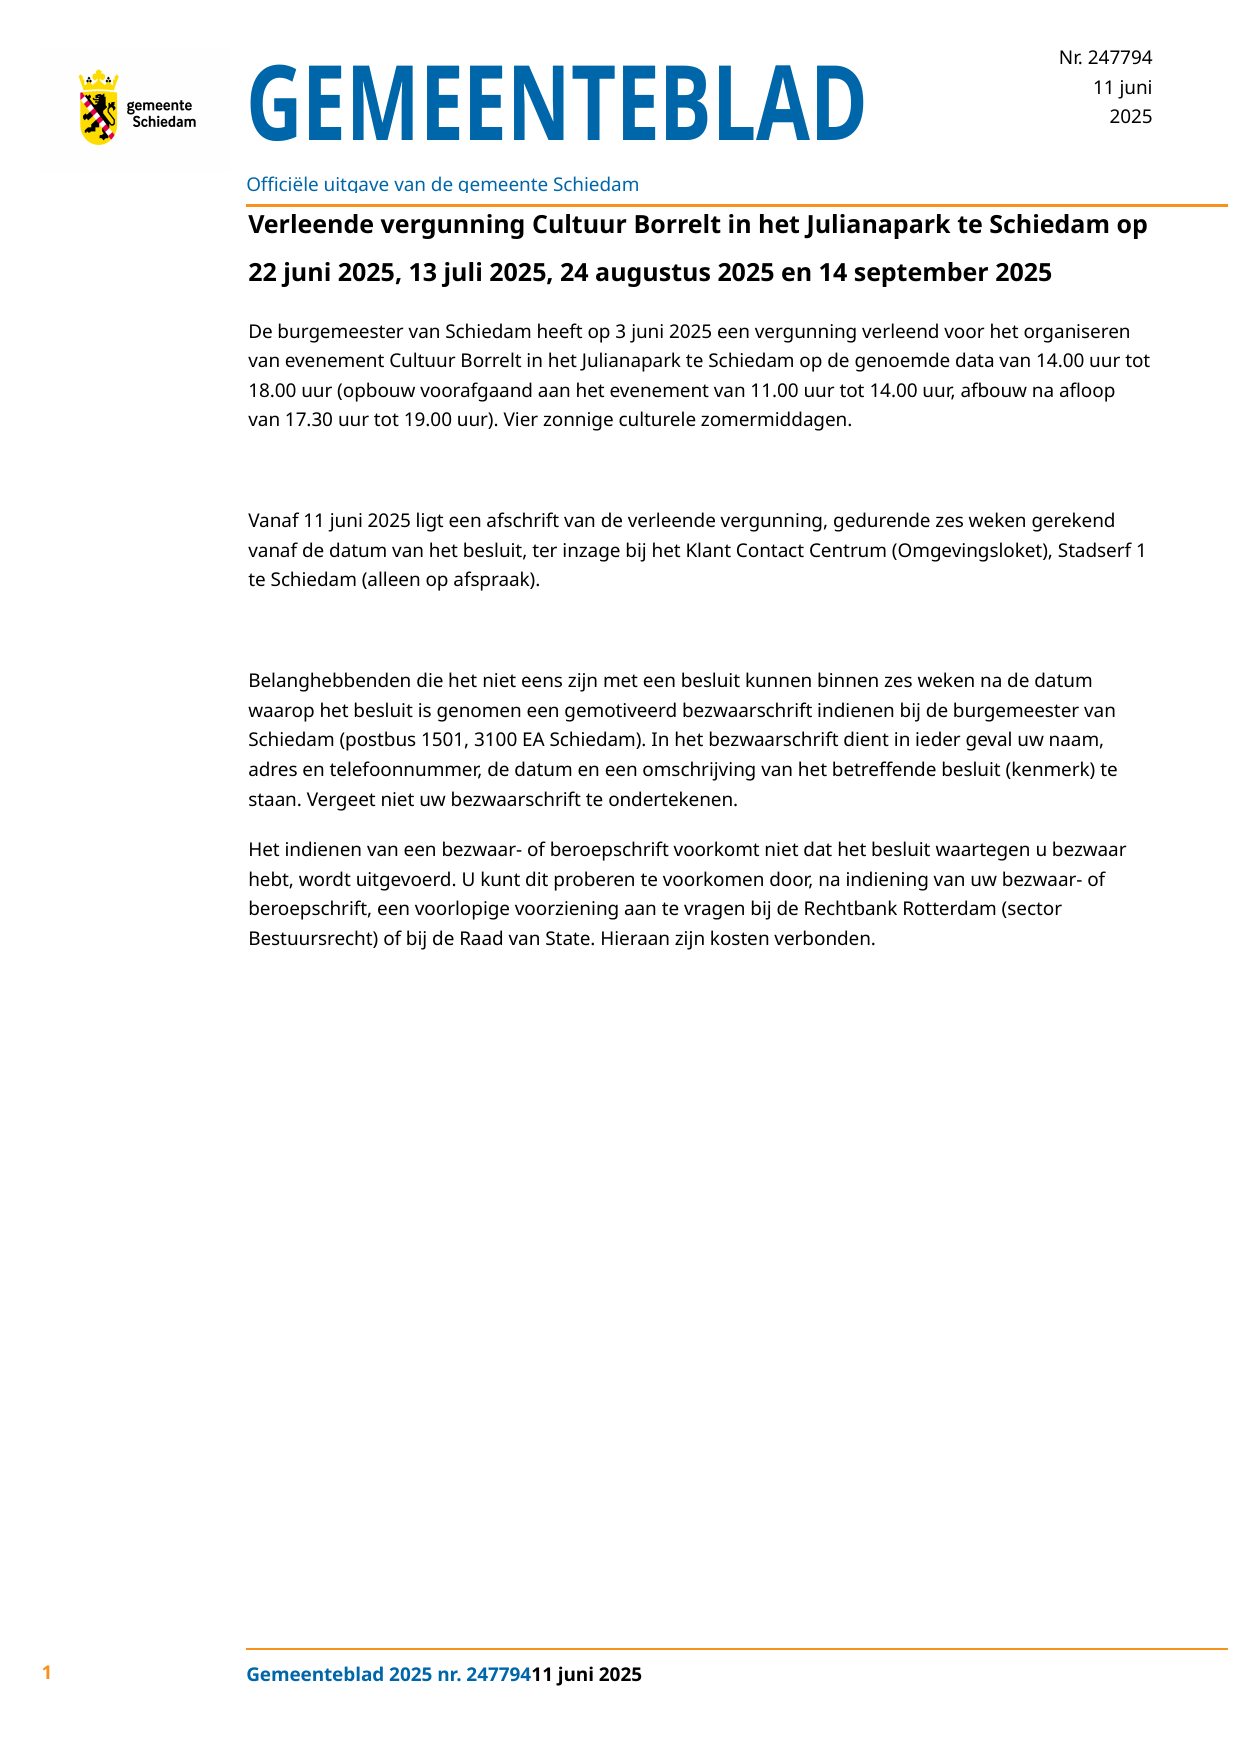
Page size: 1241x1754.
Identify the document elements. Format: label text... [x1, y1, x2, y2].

text Het indienen van een bezwaar- of beroepschrift voorkomt niet dat het besluit waartegen u bezwaar hebt, wordt uitgevoerd. U kunt dit proberen te voorkomen door, na indiening van uw bezwaar- of beroepschrift, een voorlopige voorziening aan te vragen bij de Rechtbank Rotterdam (sector Bestuursrecht) of bij de Raad van State. Hieraan zijn kosten verbonden. [248, 836, 1152, 951]
text De burgemeester van Schiedam heeft op 3 juni 2025 een vergunning verleend voor het organiseren van evenement Cultuur Borrelt in het Julianapark te Schiedam op de genoemde data van 14.00 uur tot 18.00 uur (opbouw voorafgaand aan het evenement van 11.00 uur tot 14.00 uur, afbouw na afloop van 17.30 uur tot 19.00 uur). Vier zonnige culturele zomermiddagen. [248, 318, 1152, 432]
text Belanghebbenden die het niet eens zijn met een besluit kunnen binnen zes weken na de datum waarop het besluit is genomen een gemotiveerd bezwaarschrift indienen bij de burgemeester van Schiedam (postbus 1501, 3100 EA Schiedam). In het bezwaarschrift dient in ieder geval uw naam, adres en telefoonnummer, de datum en een omschrijving van het betreffende besluit (kenmerk) te staan. Vergeet niet uw bezwaarschrift te ondertekenen. [248, 667, 1152, 812]
text Verleende vergunning Cultuur Borrelt in het Julianapark te Schiedam op 22 juni 2025, 13 juli 2025, 24 augustus 2025 en 14 september 2025 [248, 207, 1152, 288]
picture [41, 47, 231, 172]
text Vanaf 11 juni 2025 ligt een afschrift van de verleende vergunning, gedurende zes weken gerekend vanaf de datum van het besluit, ter inzage bij het Klant Contact Centrum (Omgevingsloket), Stadserf 1 te Schiedam (alleen op afspraak). [248, 507, 1152, 592]
